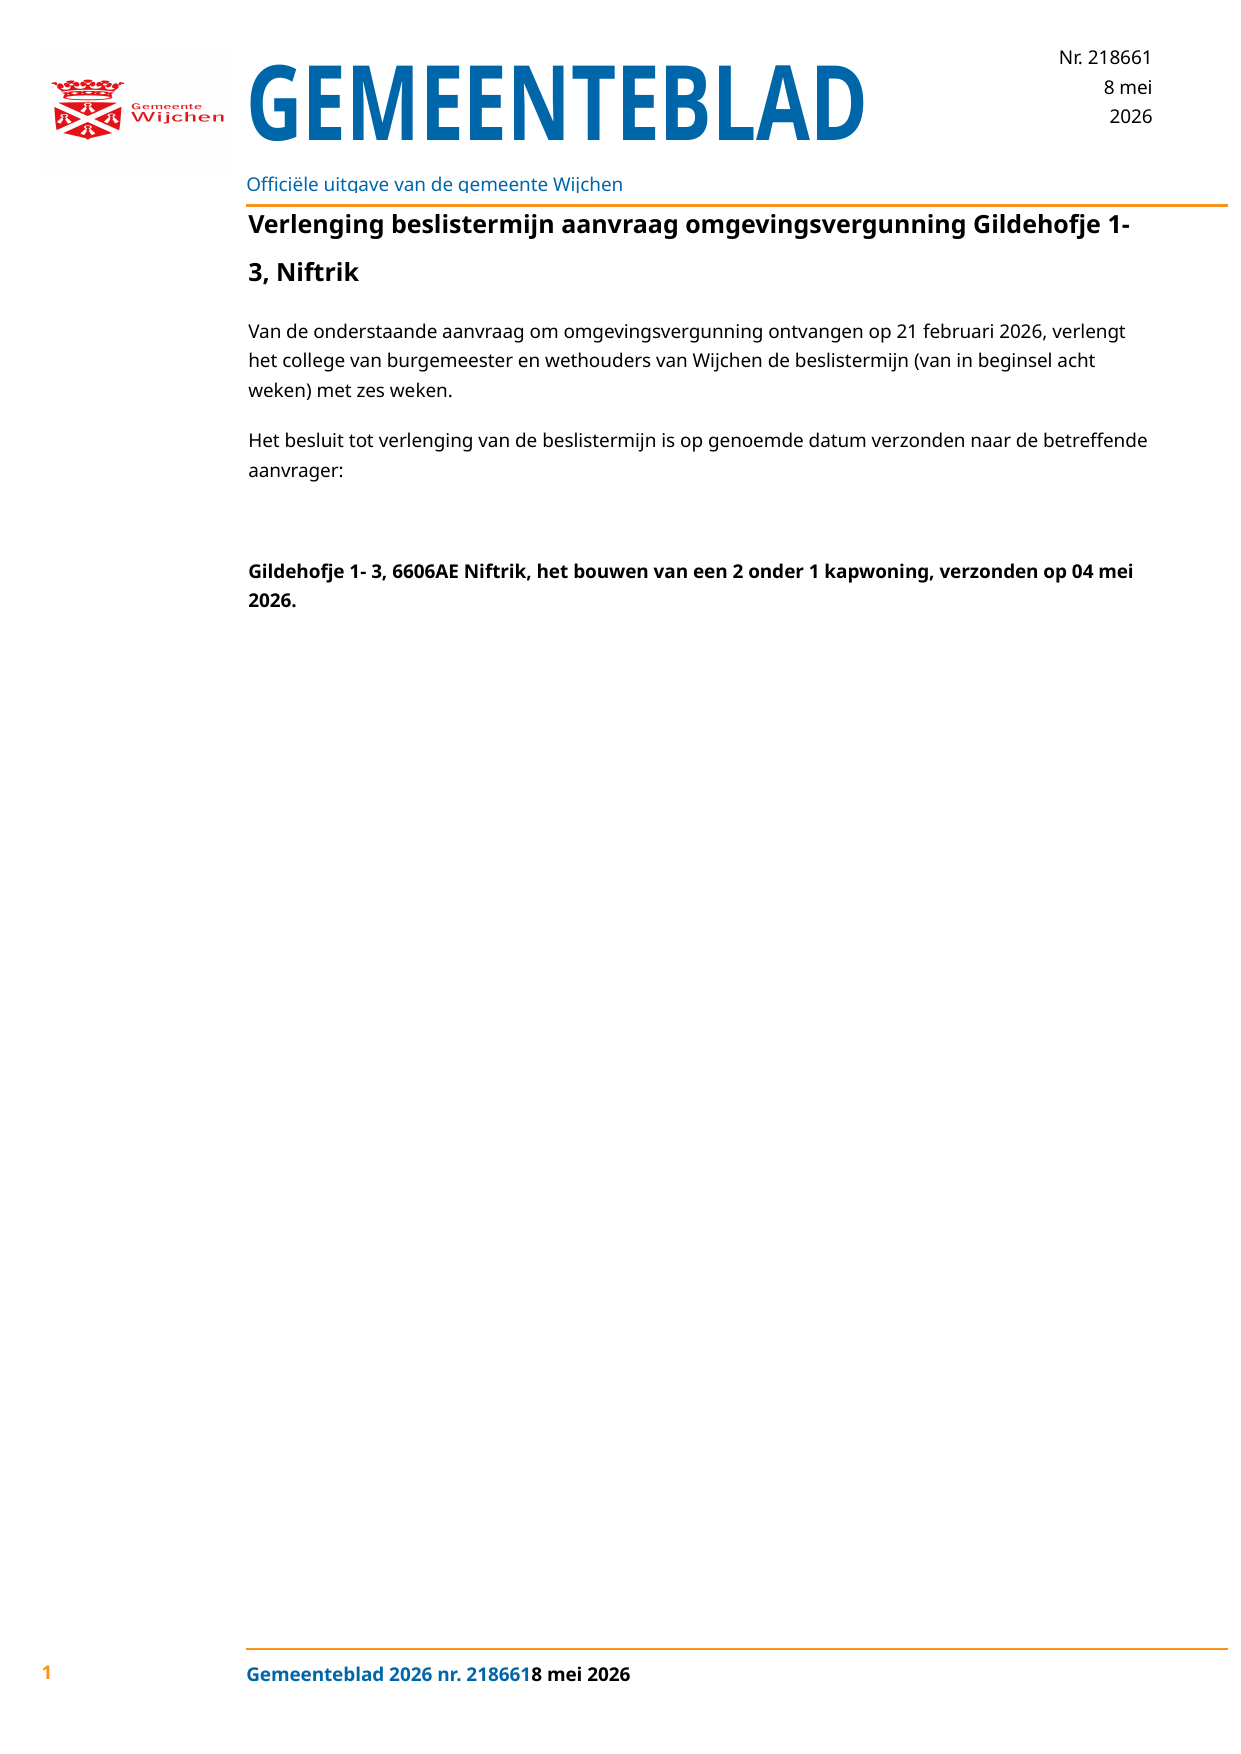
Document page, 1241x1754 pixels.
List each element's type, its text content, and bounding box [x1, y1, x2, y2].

text Gildehofje 1- 3, 6606AE Niftrik, het bouwen van een 2 onder 1 kapwoning, verzonden op 04 mei 2026. [248, 558, 1152, 613]
text Van de onderstaande aanvraag om omgevingsvergunning ontvangen op 21 februari 2026, verlengt het college van burgemeester en wethouders van Wijchen de beslistermijn (van in beginsel acht weken) met zes weken. [248, 318, 1152, 403]
text Het besluit tot verlenging van de beslistermijn is op genoemde datum verzonden naar de betreffende aanvrager: [248, 427, 1152, 483]
text Verlenging beslistermijn aanvraag omgevingsvergunning Gildehofje 1- 3, Niftrik [248, 207, 1152, 288]
picture [41, 47, 231, 172]
